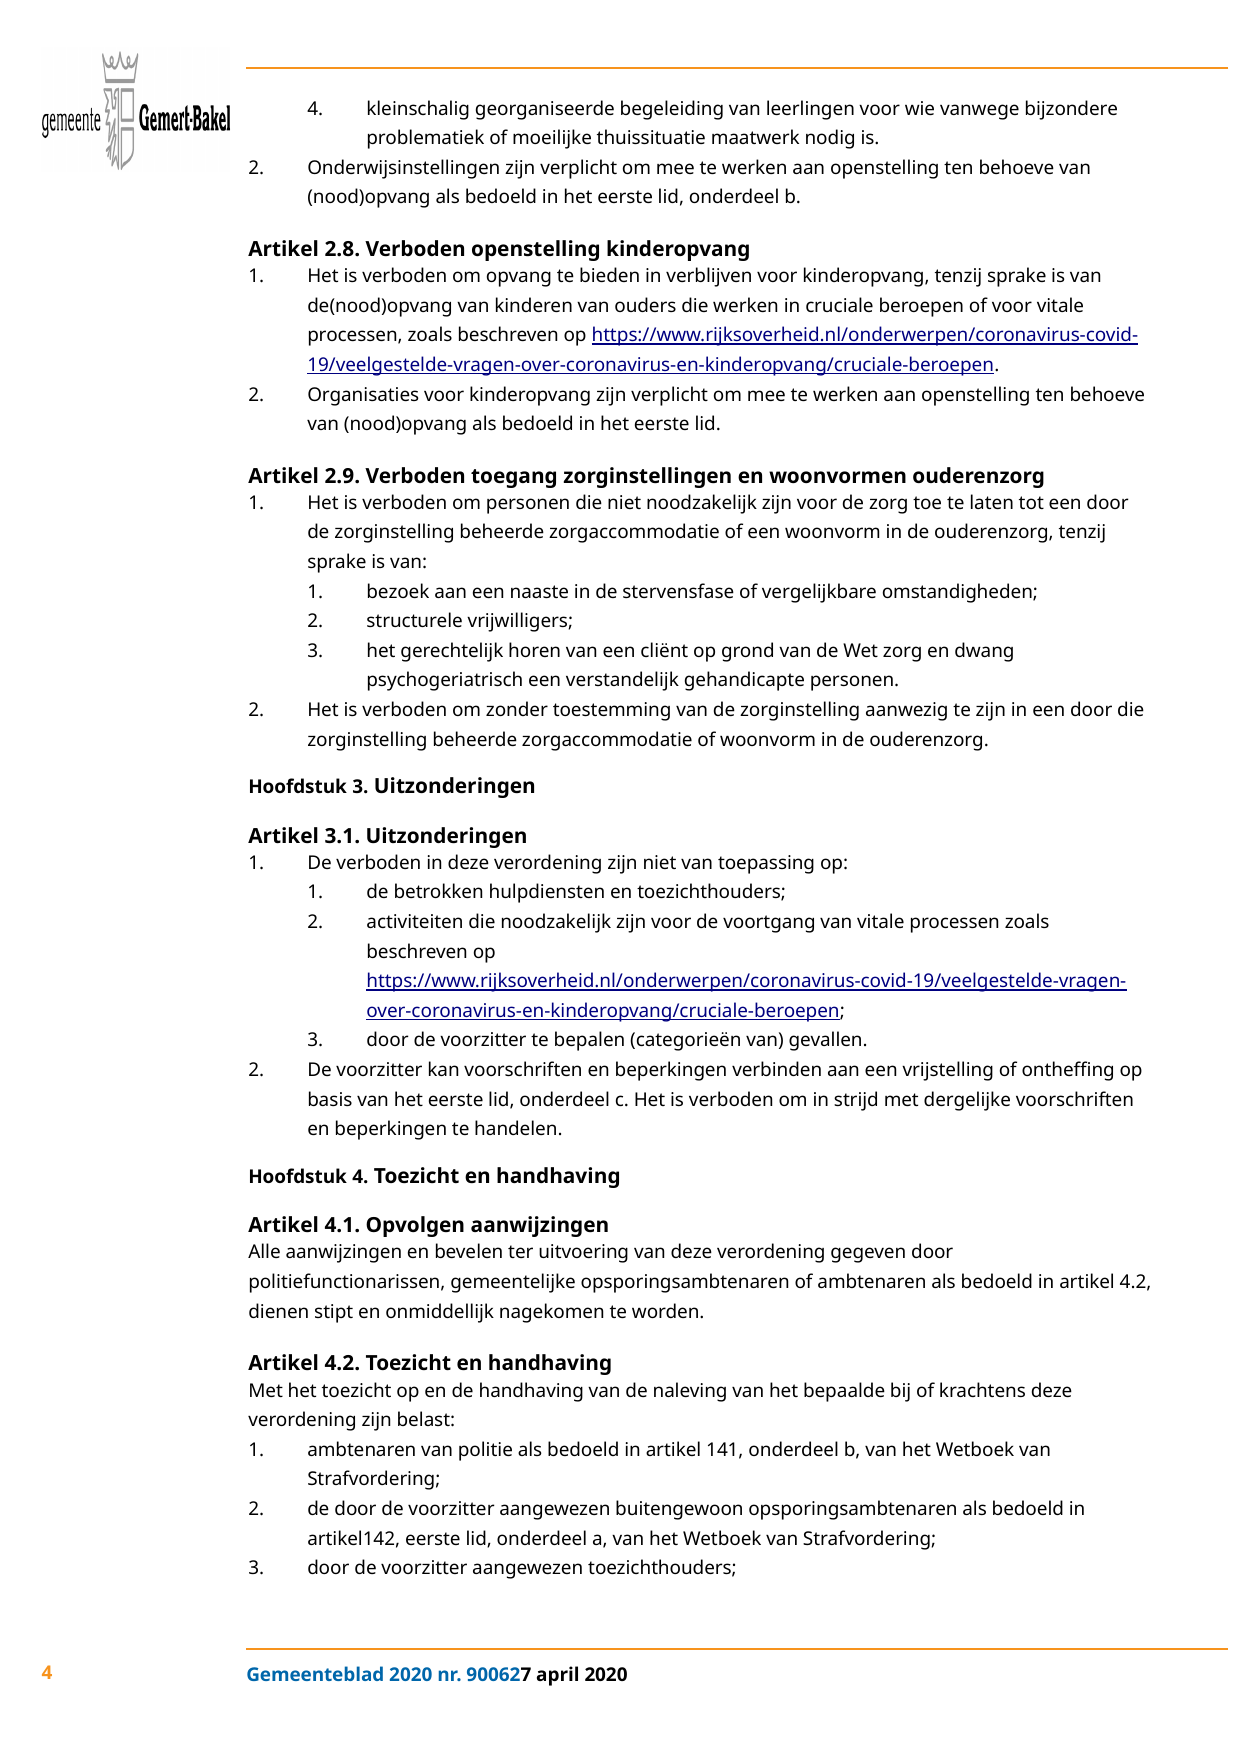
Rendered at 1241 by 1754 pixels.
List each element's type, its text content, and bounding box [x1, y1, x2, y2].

list Het is verboden om personen die niet noodzakelijk zijn voor de zorg toe te laten tot een door de zorginstelling beheerde zorgaccommodatie of een woonvorm in de ouderenzorg, tenzij sprake is van: [248, 489, 1152, 574]
list de door de voorzitter aangewezen buitengewoon opsporingsambtenaren als bedoeld in artikel142, eerste lid, onderdeel a, van het Wetboek van Strafvordering; [248, 1495, 1152, 1550]
text Hoofdstuk 4. Toezicht en handhaving [248, 1161, 1152, 1189]
list Het is verboden om zonder toestemming van de zorginstelling aanwezig te zijn in een door die zorginstelling beheerde zorgaccommodatie of woonvorm in de ouderenzorg. [248, 696, 1152, 752]
text Artikel 2.9. Verboden toegang zorginstellingen en woonvormen ouderenzorg [248, 461, 1152, 489]
text Artikel 4.2. Toezicht en handhaving [248, 1348, 1152, 1377]
list de betrokken hulpdiensten en toezichthouders; [307, 879, 1152, 904]
list het gerechtelijk horen van een cliënt op grond van de Wet zorg en dwang psychogeriatrisch een verstandelijk gehandicapte personen. [307, 637, 1152, 692]
text Artikel 3.1. Uitzonderingen [248, 821, 1152, 849]
list Onderwijsinstellingen zijn verplicht om mee te werken aan openstelling ten behoeve van (nood)opvang als bedoeld in het eerste lid, onderdeel b. [248, 154, 1152, 209]
text Artikel 4.1. Opvolgen aanwijzingen [248, 1210, 1152, 1239]
text Hoofdstuk 3. Uitzonderingen [248, 771, 1152, 800]
list Het is verboden om opvang te bieden in verblijven voor kinderopvang, tenzij sprake is van de(nood)opvang van kinderen van ouders die werken in cruciale beroepen of voor vitale processen, zoals beschreven op https://www.rijksoverheid.nl/onderwerpen/coronavirus-covid-19/veelgestelde-vragen-over-coronavirus-en-kinderopvang/cruciale-beroepen. [248, 262, 1152, 377]
text Alle aanwijzingen en bevelen ter uitvoering van deze verordening gegeven door politiefunctionarissen, gemeentelijke opsporingsambtenaren of ambtenaren als bedoeld in artikel 4.2, dienen stipt en onmiddellijk nagekomen te worden. [248, 1239, 1152, 1324]
list activiteiten die noodzakelijk zijn voor de voortgang van vitale processen zoals beschreven op https://www.rijksoverheid.nl/onderwerpen/coronavirus-covid-19/veelgestelde-vragen-over-coronavirus-en-kinderopvang/cruciale-beroepen; [307, 908, 1152, 1023]
list structurele vrijwilligers; [307, 607, 1152, 633]
text Met het toezicht op en de handhaving van de naleving van het bepaalde bij of krachtens deze verordening zijn belast: [248, 1377, 1152, 1432]
list De voorzitter kan voorschriften en beperkingen verbinden aan een vrijstelling of ontheffing op basis van het eerste lid, onderdeel c. Het is verboden om in strijd met dergelijke voorschriften en beperkingen te handelen. [248, 1056, 1152, 1141]
list bezoek aan een naaste in de stervensfase of vergelijkbare omstandigheden; [307, 578, 1152, 604]
text Artikel 2.8. Verboden openstelling kinderopvang [248, 234, 1152, 262]
list Organisaties voor kinderopvang zijn verplicht om mee te werken aan openstelling ten behoeve van (nood)opvang als bedoeld in het eerste lid. [248, 381, 1152, 436]
picture [41, 47, 231, 172]
list ambtenaren van politie als bedoeld in artikel 141, onderdeel b, van het Wetboek van Strafvordering; [248, 1436, 1152, 1491]
list De verboden in deze verordening zijn niet van toepassing op: [248, 849, 1152, 875]
list door de voorzitter te bepalen (categorieën van) gevallen. [307, 1027, 1152, 1052]
list door de voorzitter aangewezen toezichthouders; [248, 1554, 1152, 1580]
list kleinschalig georganiseerde begeleiding van leerlingen voor wie vanwege bijzondere problematiek of moeilijke thuissituatie maatwerk nodig is. [307, 95, 1152, 150]
